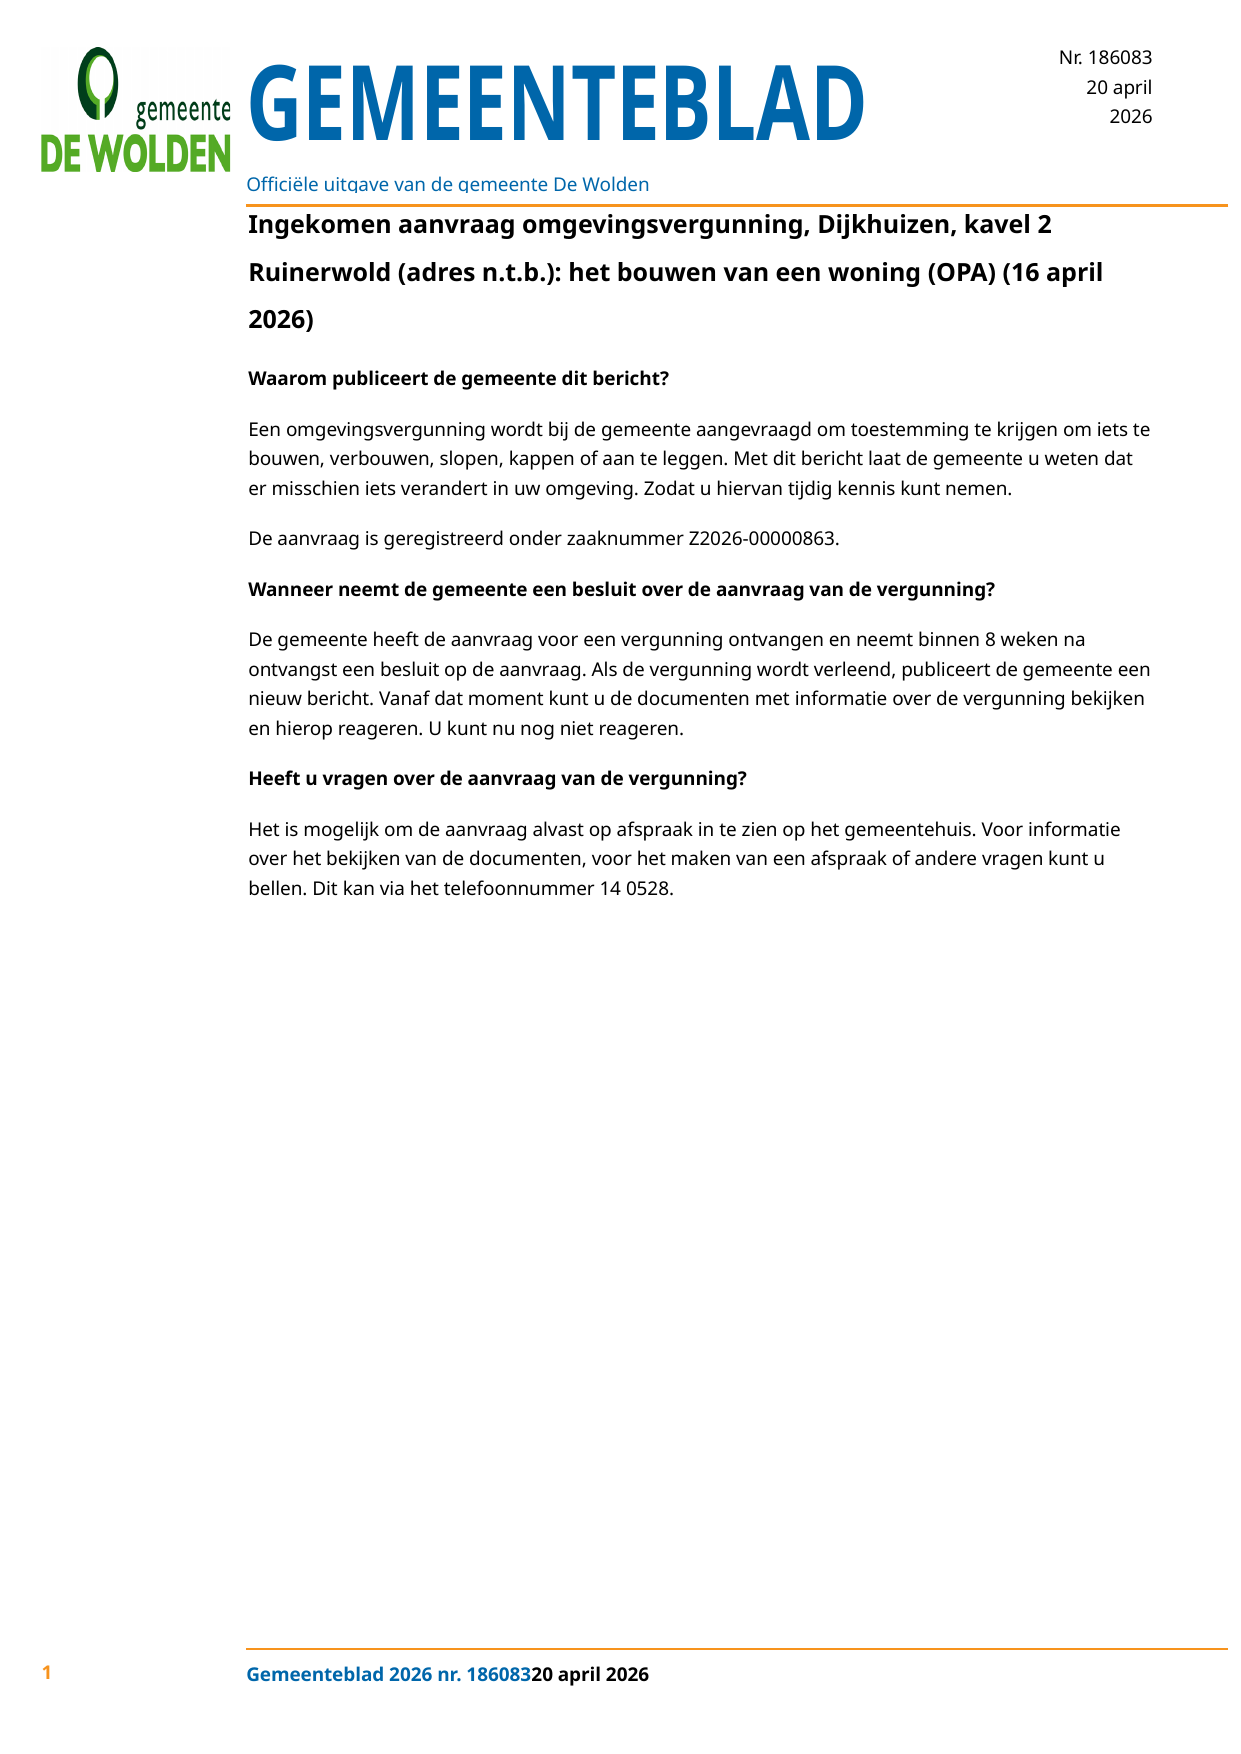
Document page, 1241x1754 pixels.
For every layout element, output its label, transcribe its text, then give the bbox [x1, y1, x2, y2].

text Waarom publiceert de gemeente dit bericht? [248, 366, 1152, 391]
text Een omgevingsvergunning wordt bij de gemeente aangevraagd om toestemming te krijgen om iets te bouwen, verbouwen, slopen, kappen of aan te leggen. Met dit bericht laat de gemeente u weten dat er misschien iets verandert in uw omgeving. Zodat u hiervan tijdig kennis kunt nemen. [248, 416, 1152, 501]
picture [41, 47, 231, 172]
text Ingekomen aanvraag omgevingsvergunning, Dijkhuizen, kavel 2 Ruinerwold (adres n.t.b.): het bouwen van een woning (OPA) (16 april 2026) [248, 207, 1152, 336]
text De aanvraag is geregistreerd onder zaaknummer Z2026-00000863. [248, 526, 1152, 551]
text De gemeente heeft de aanvraag voor een vergunning ontvangen en neemt binnen 8 weken na ontvangst een besluit op de aanvraag. Als de vergunning wordt verleend, publiceert de gemeente een nieuw bericht. Vanaf dat moment kunt u de documenten met informatie over de vergunning bekijken en hierop reageren. U kunt nu nog niet reageren. [248, 626, 1152, 741]
text Het is mogelijk om de aanvraag alvast op afspraak in te zien op het gemeentehuis. Voor informatie over het bekijken van de documenten, voor het maken van een afspraak of andere vragen kunt u bellen. Dit kan via het telefoonnummer 14 0528. [248, 816, 1152, 901]
text Wanneer neemt de gemeente een besluit over de aanvraag van de vergunning? [248, 576, 1152, 602]
text Heeft u vragen over de aanvraag van de vergunning? [248, 766, 1152, 791]
